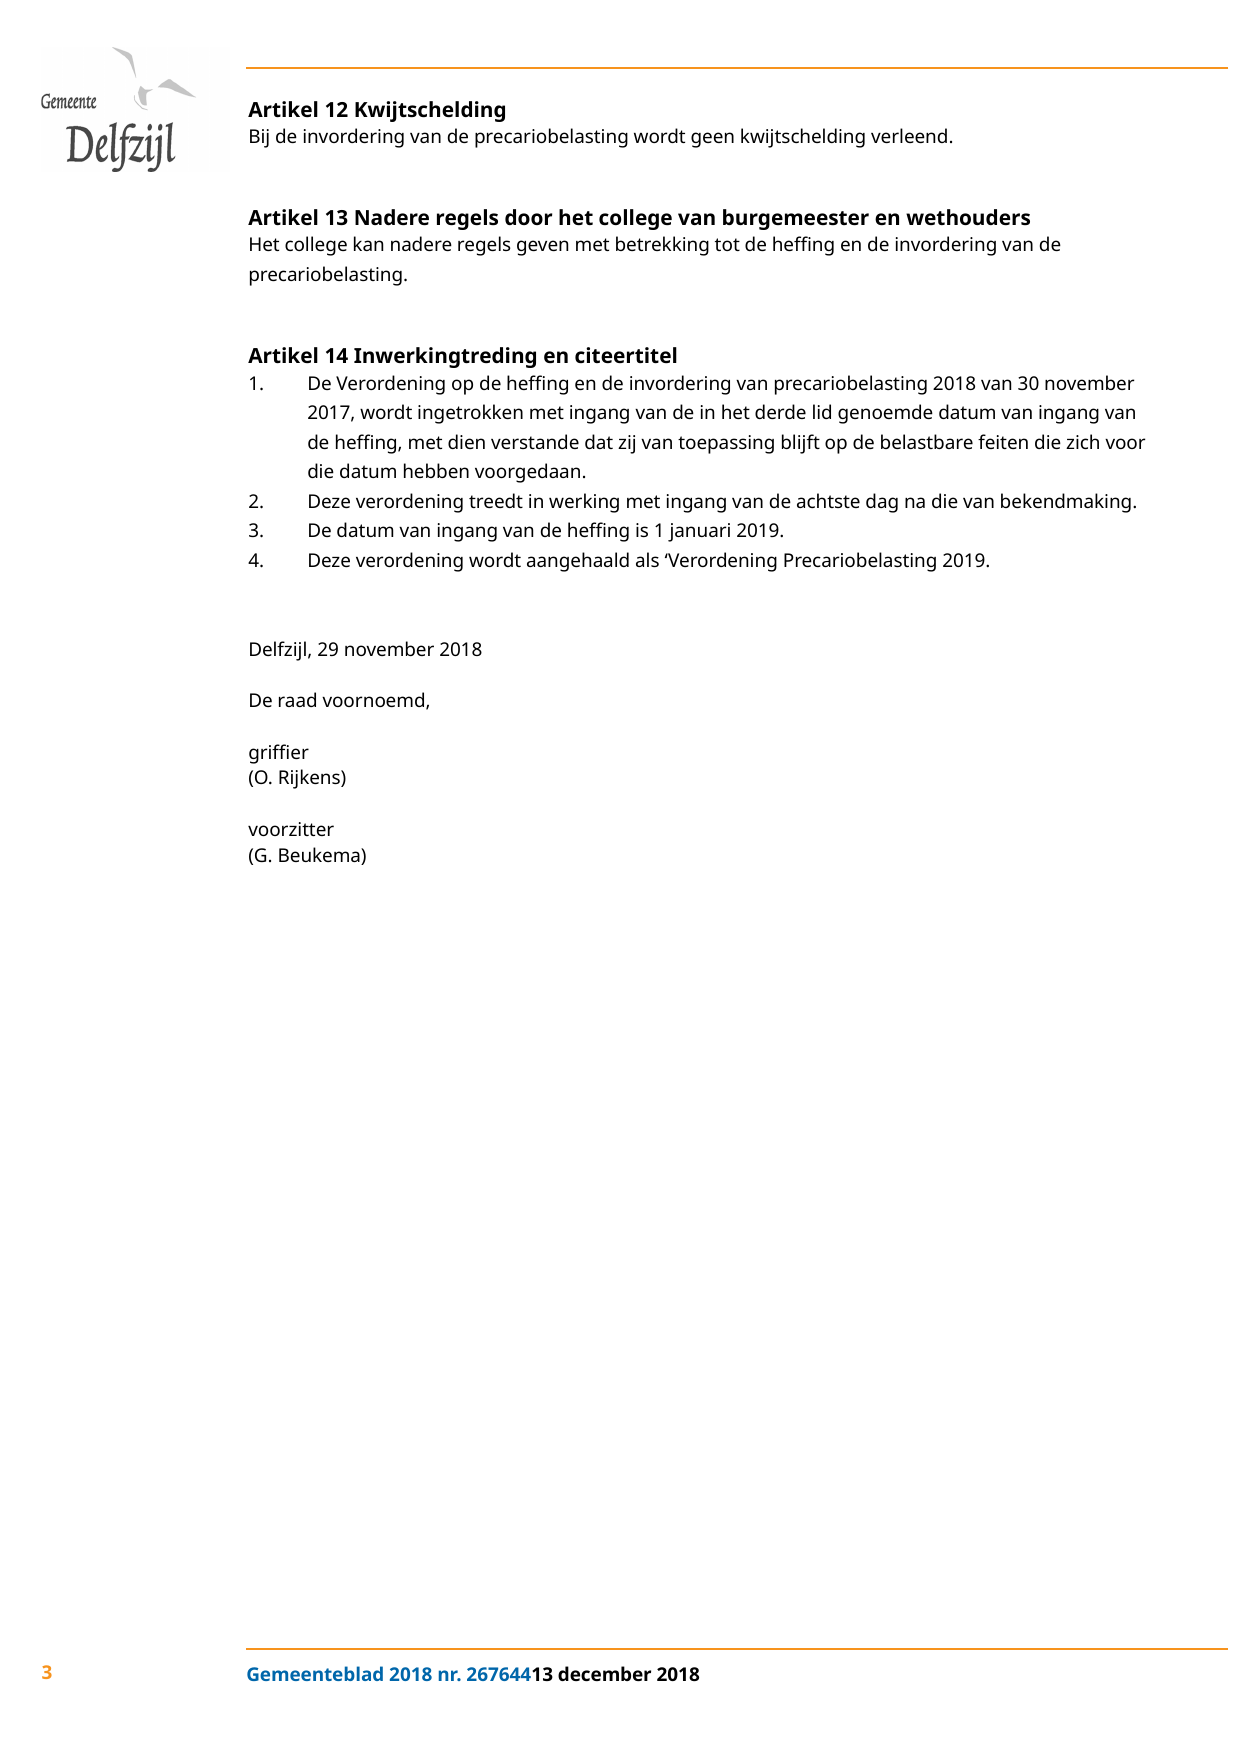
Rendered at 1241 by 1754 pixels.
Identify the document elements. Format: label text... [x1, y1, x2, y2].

text Het college kan nadere regels geven met betrekking tot de heffing en de invordering van de precariobelasting. [248, 232, 1152, 287]
text (G. Beukema) [248, 842, 1152, 867]
list De datum van ingang van de heffing is 1 januari 2019. [248, 518, 1152, 543]
text griffier [248, 739, 1152, 764]
list Deze verordening wordt aangehaald als ‘Verordening Precariobelasting 2019. [248, 547, 1152, 573]
picture [41, 47, 231, 172]
text De raad voornoemd, [248, 687, 1152, 713]
text Delfzijl, 29 november 2018 [248, 636, 1152, 662]
text (O. Rijkens) [248, 764, 1152, 790]
list Deze verordening treedt in werking met ingang van de achtste dag na die van bekendmaking. [248, 488, 1152, 514]
text Artikel 14 Inwerkingtreding en citeertitel [248, 341, 1152, 370]
list De Verordening op de heffing en de invordering van precariobelasting 2018 van 30 november 2017, wordt ingetrokken met ingang van de in het derde lid genoemde datum van ingang van de heffing, met dien verstande dat zij van toepassing blijft op de belastbare feiten die zich voor die datum hebben voorgedaan. [248, 370, 1152, 484]
text Artikel 13 Nadere regels door het college van burgemeester en wethouders [248, 203, 1152, 232]
text voorzitter [248, 816, 1152, 842]
text Artikel 12 Kwijtschelding [248, 95, 1152, 123]
text Bij de invordering van de precariobelasting wordt geen kwijtschelding verleend. [248, 123, 1152, 149]
